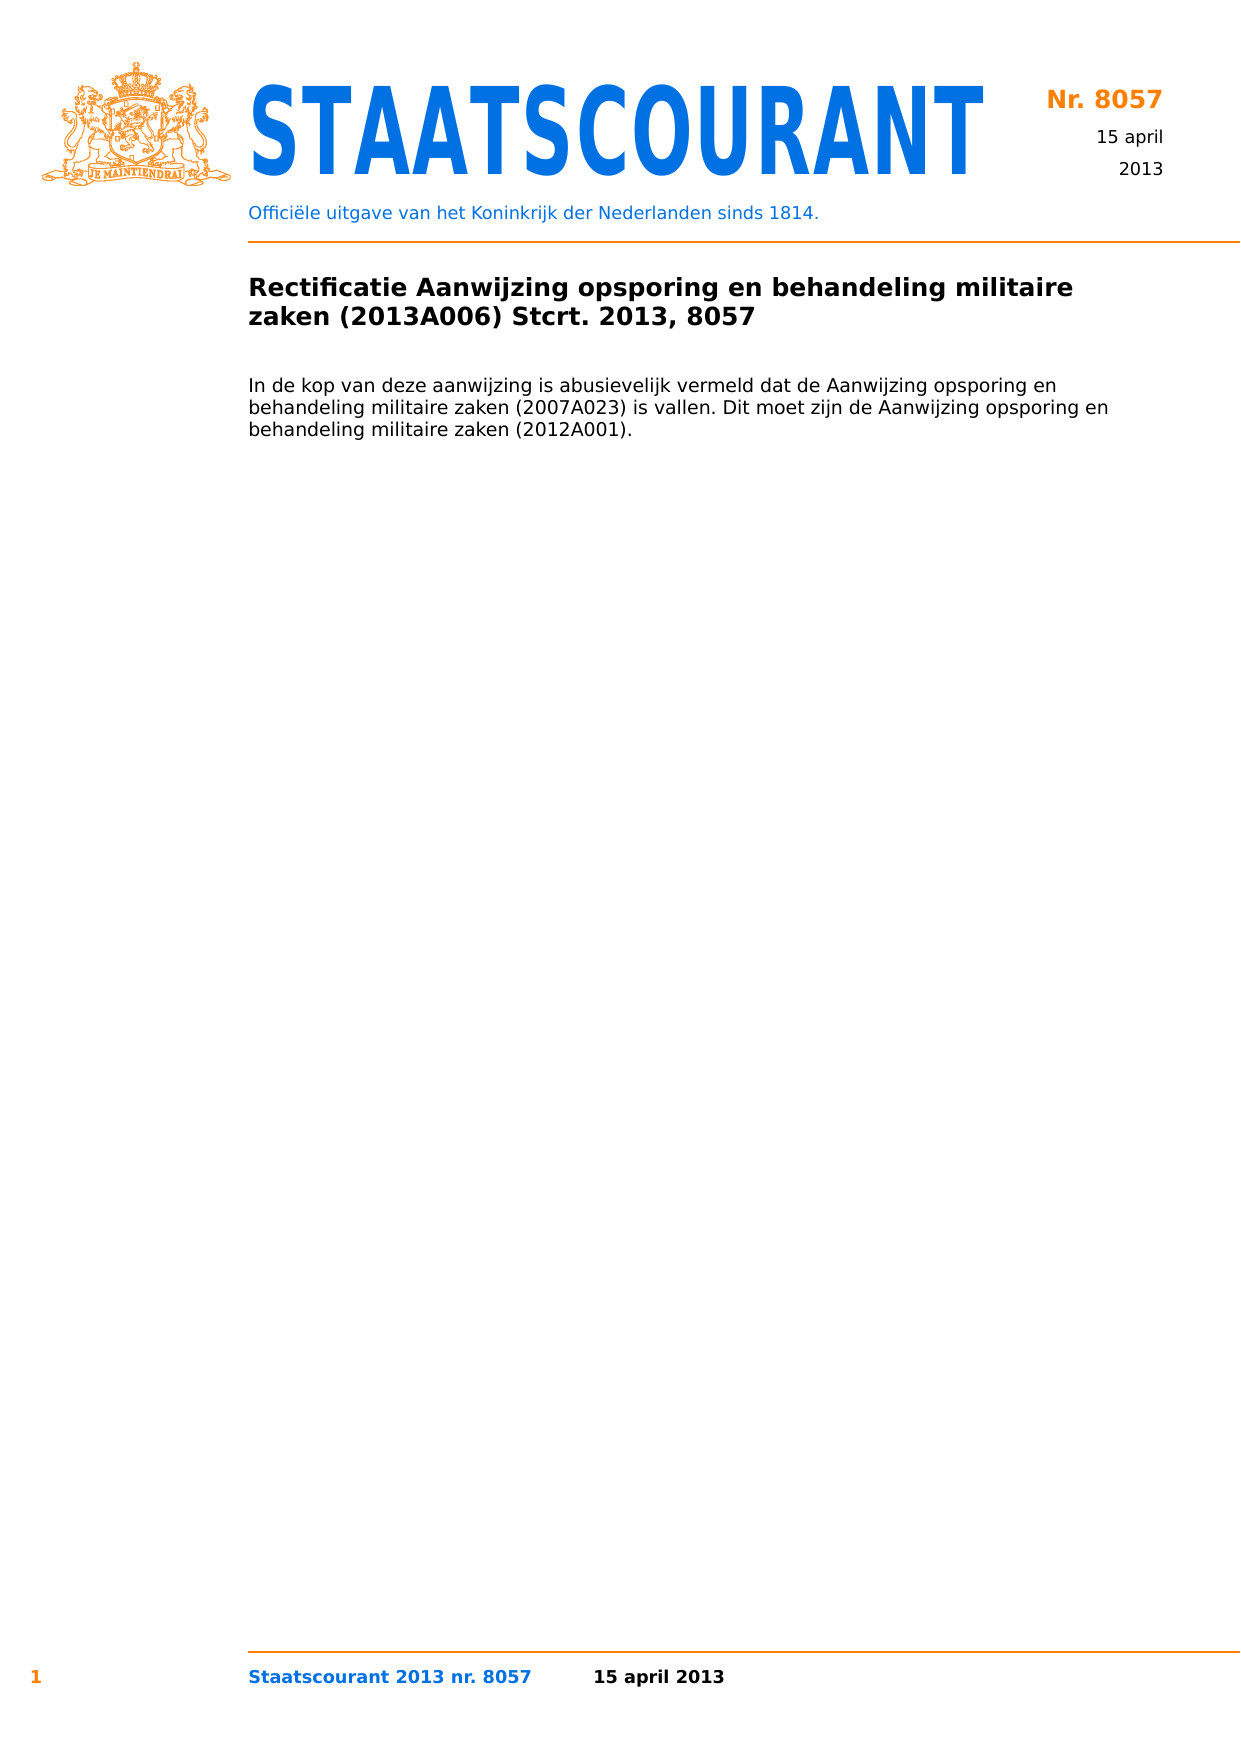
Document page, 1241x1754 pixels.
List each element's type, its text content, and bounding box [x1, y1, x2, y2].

table_header Nr. 8057 [998, 62, 1240, 121]
text In de kop van deze aanwijzing is abusievelijk vermeld dat de Aanwijzing opsporing en behandeling militaire zaken (2007A023) is vallen. Dit moet zijn de Aanwijzing opsporing en behandeling militaire zaken (2012A001). [248, 375, 1163, 441]
table_header STAATSCOURANT [248, 62, 998, 203]
subtitle Rectificatie Aanwijzing opsporing en behandeling militaire zaken (2013A006) Stcrt. 2013, 8057 [248, 273, 1163, 331]
table_cell 2013 [998, 153, 1240, 203]
picture [41, 62, 231, 186]
table_header [25, 62, 248, 241]
table_cell 15 april [998, 121, 1240, 153]
table_cell Officiële uitgave van het Koninkrijk der Nederlanden sinds 1814. [248, 203, 1240, 241]
